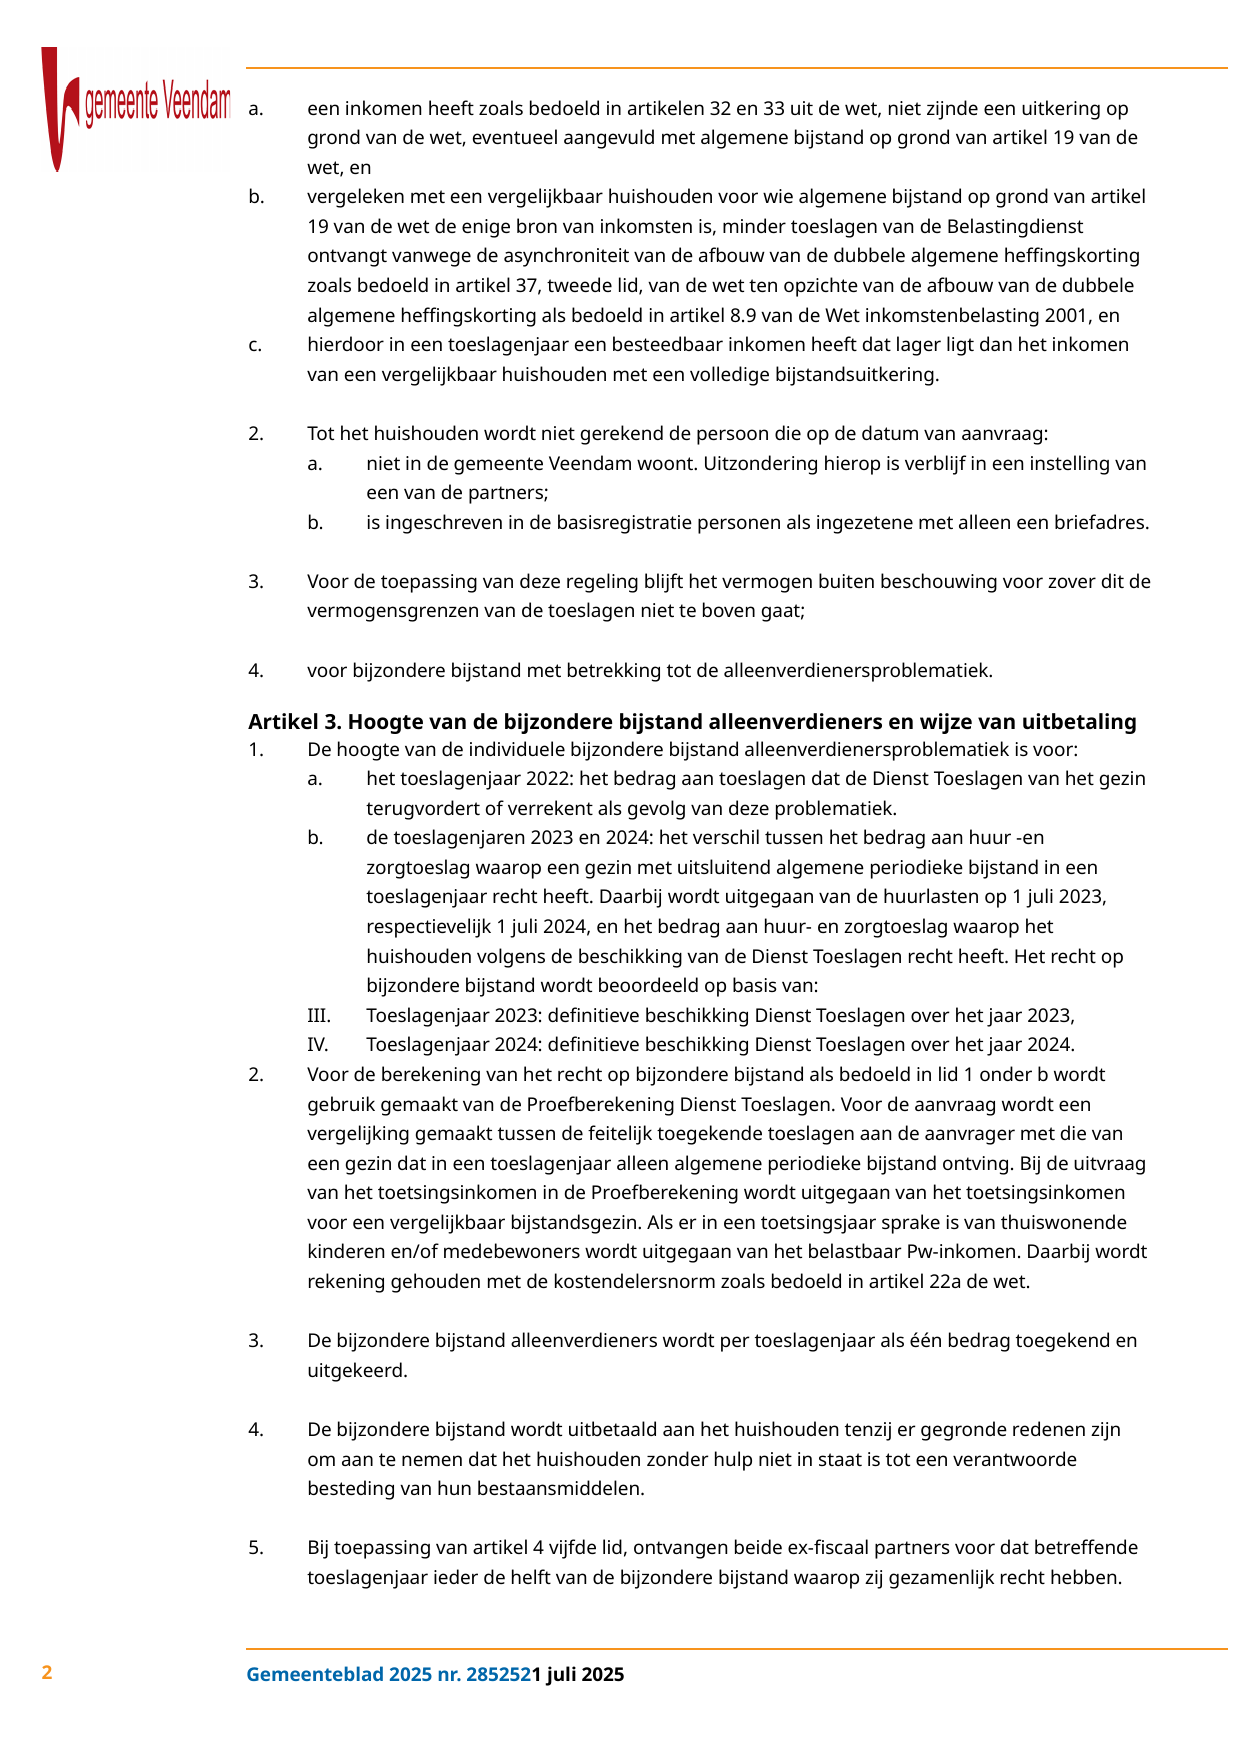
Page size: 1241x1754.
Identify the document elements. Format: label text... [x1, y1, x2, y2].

list is ingeschreven in de basisregistratie personen als ingezetene met alleen een briefadres. [307, 509, 1152, 535]
list de toeslagenjaren 2023 en 2024: het verschil tussen het bedrag aan huur -en zorgtoeslag waarop een gezin met uitsluitend algemene periodieke bijstand in een toeslagenjaar recht heeft. Daarbij wordt uitgegaan van de huurlasten op 1 juli 2023, respectievelijk 1 juli 2024, en het bedrag aan huur- en zorgtoeslag waarop het huishouden volgens de beschikking van de Dienst Toeslagen recht heeft. Het recht op bijzondere bijstand wordt beoordeeld op basis van: [307, 824, 1152, 998]
picture [41, 47, 231, 172]
list voor bijzondere bijstand met betrekking tot de alleenverdienersproblematiek. [248, 657, 1152, 683]
list Voor de berekening van het recht op bijzondere bijstand als bedoeld in lid 1 onder b wordt gebruik gemaakt van de Proefberekening Dienst Toeslagen. Voor de aanvraag wordt een vergelijking gemaakt tussen de feitelijk toegekende toeslagen aan de aanvrager met die van een gezin dat in een toeslagenjaar alleen algemene periodieke bijstand ontving. Bij de uitvraag van het toetsingsinkomen in de Proefberekening wordt uitgegaan van het toetsingsinkomen voor een vergelijkbaar bijstandsgezin. Als er in een toetsingsjaar sprake is van thuiswonende kinderen en/of medebewoners wordt uitgegaan van het belastbaar Pw-inkomen. Daarbij wordt rekening gehouden met de kostendelersnorm zoals bedoeld in artikel 22a de wet. [248, 1061, 1152, 1294]
list Tot het huishouden wordt niet gerekend de persoon die op de datum van aanvraag: [248, 420, 1152, 446]
list De hoogte van de individuele bijzondere bijstand alleenverdienersproblematiek is voor: [248, 736, 1152, 761]
list vergeleken met een vergelijkbaar huishouden voor wie algemene bijstand op grond van artikel 19 van de wet de enige bron van inkomsten is, minder toeslagen van de Belastingdienst ontvangt vanwege de asynchroniteit van de afbouw van de dubbele algemene heffingskorting zoals bedoeld in artikel 37, tweede lid, van de wet ten opzichte van de afbouw van de dubbele algemene heffingskorting als bedoeld in artikel 8.9 van de Wet inkomstenbelasting 2001, en [248, 183, 1152, 328]
text Artikel 3. Hoogte van de bijzondere bijstand alleenverdieners en wijze van uitbetaling [248, 707, 1152, 736]
list niet in de gemeente Veendam woont. Uitzondering hierop is verblijf in een instelling van een van de partners; [307, 450, 1152, 505]
list De bijzondere bijstand alleenverdieners wordt per toeslagenjaar als één bedrag toegekend en uitgekeerd. [248, 1327, 1152, 1383]
list een inkomen heeft zoals bedoeld in artikelen 32 en 33 uit de wet, niet zijnde een uitkering op grond van de wet, eventueel aangevuld met algemene bijstand op grond van artikel 19 van de wet, en [248, 95, 1152, 180]
list Voor de toepassing van deze regeling blijft het vermogen buiten beschouwing voor zover dit de vermogensgrenzen van de toeslagen niet te boven gaat; [248, 568, 1152, 623]
list hierdoor in een toeslagenjaar een besteedbaar inkomen heeft dat lager ligt dan het inkomen van een vergelijkbaar huishouden met een volledige bijstandsuitkering. [248, 331, 1152, 387]
list Bij toepassing van artikel 4 vijfde lid, ontvangen beide ex-fiscaal partners voor dat betreffende toeslagenjaar ieder de helft van de bijzondere bijstand waarop zij gezamenlijk recht hebben. [248, 1534, 1152, 1590]
list De bijzondere bijstand wordt uitbetaald aan het huishouden tenzij er gegronde redenen zijn om aan te nemen dat het huishouden zonder hulp niet in staat is tot een verantwoorde besteding van hun bestaansmiddelen. [248, 1416, 1152, 1501]
list Toeslagenjaar 2024: definitieve beschikking Dienst Toeslagen over het jaar 2024. [307, 1032, 1152, 1057]
list Toeslagenjaar 2023: definitieve beschikking Dienst Toeslagen over het jaar 2023, [307, 1002, 1152, 1028]
list het toeslagenjaar 2022: het bedrag aan toeslagen dat de Dienst Toeslagen van het gezin terugvordert of verrekent als gevolg van deze problematiek. [307, 765, 1152, 821]
